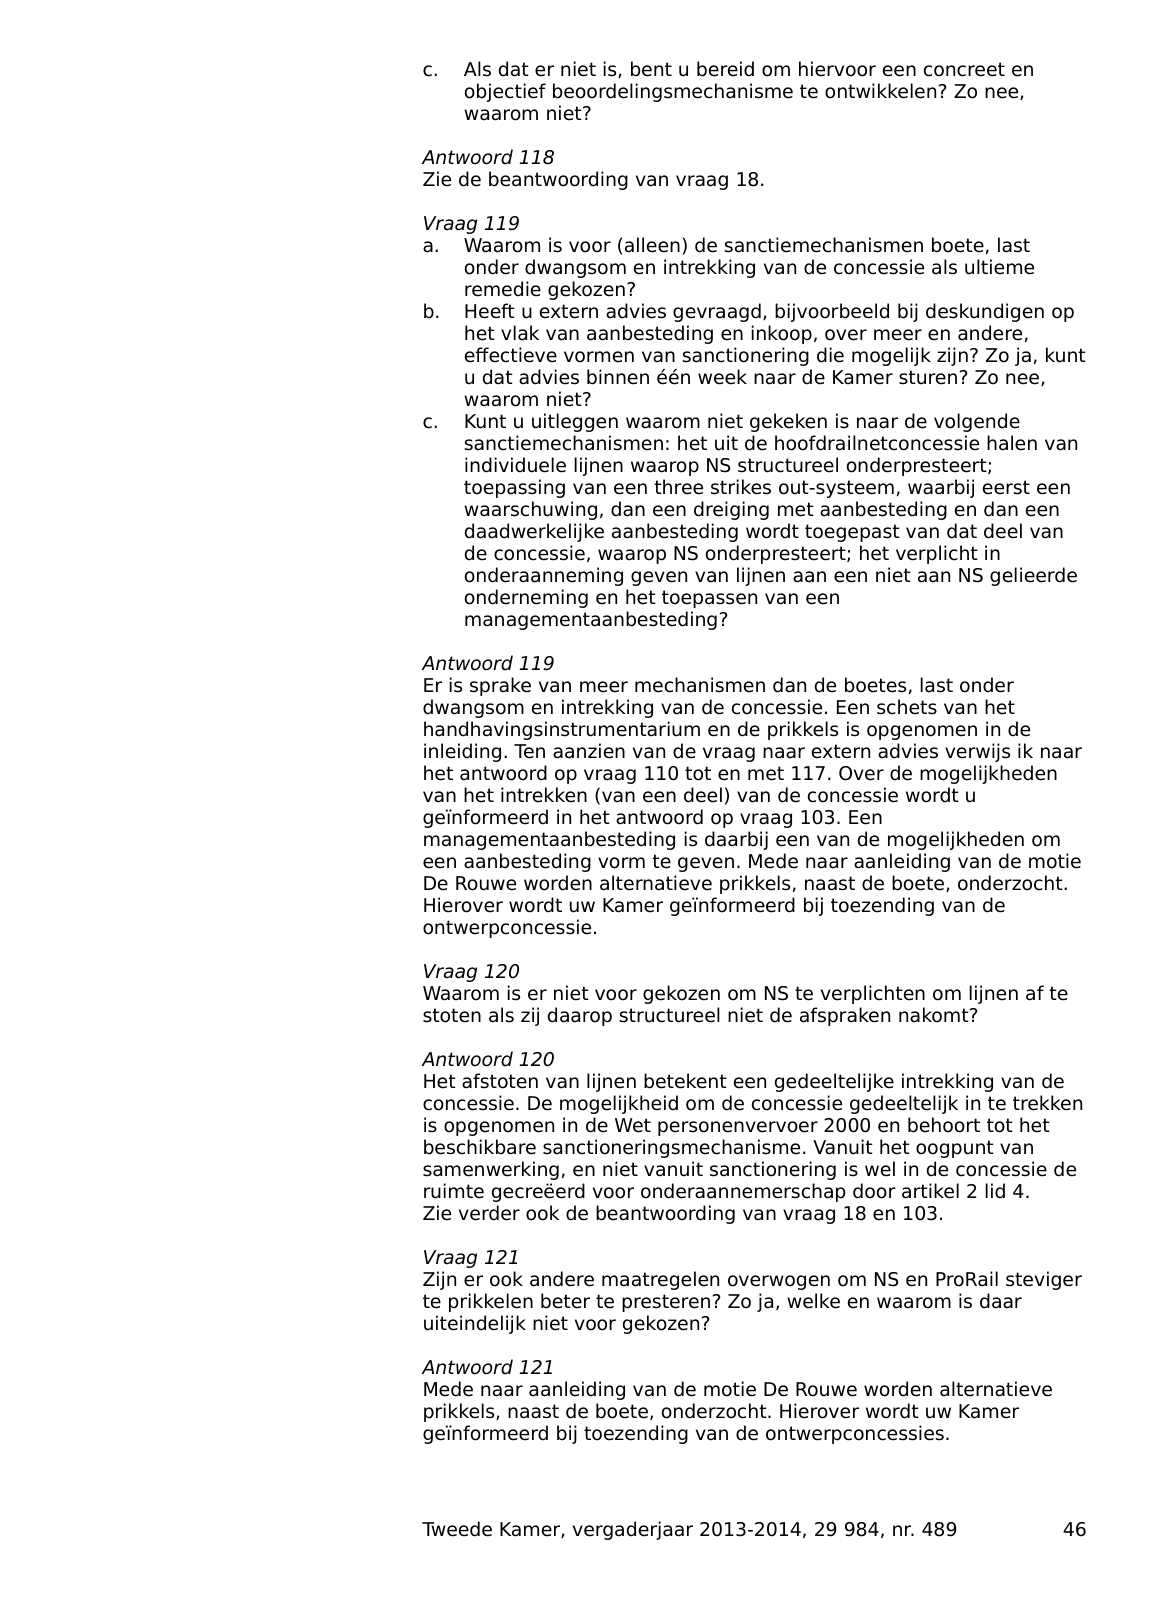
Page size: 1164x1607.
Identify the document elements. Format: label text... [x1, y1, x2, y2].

text c. Als dat er niet is, bent u bereid om hiervoor een concreet en objectief beoordelingsmechanisme te ontwikkelen? Zo nee, waarom niet? [422, 59, 1087, 125]
text Vraag 120 [422, 961, 1087, 983]
text Er is sprake van meer mechanismen dan de boetes, last onder dwangsom en intrekking van de concessie. Een schets van het handhavingsinstrumentarium en de prikkels is opgenomen in de inleiding. Ten aanzien van de vraag naar extern advies verwijs ik naar het antwoord op vraag 110 tot en met 117. Over de mogelijkheden van het intrekken (van een deel) van de concessie wordt u geïnformeerd in het antwoord op vraag 103. Een managementaanbesteding is daarbij een van de mogelijkheden om een aanbesteding vorm te geven. Mede naar aanleiding van de motie De Rouwe worden alternatieve prikkels, naast de boete, onderzocht. Hierover wordt uw Kamer geïnformeerd bij toezending van de ontwerpconcessie. [422, 675, 1087, 939]
text Waarom is er niet voor gekozen om NS te verplichten om lijnen af te stoten als zij daarop structureel niet de afspraken nakomt? [422, 983, 1087, 1027]
text Het afstoten van lijnen betekent een gedeeltelijke intrekking van de concessie. De mogelijkheid om de concessie gedeeltelijk in te trekken is opgenomen in de Wet personenvervoer 2000 en behoort tot het beschikbare sanctioneringsmechanisme. Vanuit het oogpunt van samenwerking, en niet vanuit sanctionering is wel in de concessie de ruimte gecreëerd voor onderaannemerschap door artikel 2 lid 4. [422, 1071, 1087, 1203]
text Antwoord 120 [422, 1049, 1087, 1071]
text Zijn er ook andere maatregelen overwogen om NS en ProRail steviger te prikkelen beter te presteren? Zo ja, welke en waarom is daar uiteindelijk niet voor gekozen? [422, 1269, 1087, 1335]
text Antwoord 119 [422, 653, 1087, 675]
text Antwoord 118 [422, 147, 1087, 169]
text b. Heeft u extern advies gevraagd, bijvoorbeeld bij deskundigen op het vlak van aanbesteding en inkoop, over meer en andere, effectieve vormen van sanctionering die mogelijk zijn? Zo ja, kunt u dat advies binnen één week naar de Kamer sturen? Zo nee, waarom niet? [422, 301, 1087, 411]
text Vraag 119 [422, 213, 1087, 235]
text Mede naar aanleiding van de motie De Rouwe worden alternatieve prikkels, naast de boete, onderzocht. Hierover wordt uw Kamer geïnformeerd bij toezending van de ontwerpconcessies. [422, 1379, 1087, 1445]
text Zie de beantwoording van vraag 18. [422, 169, 1087, 191]
text Vraag 121 [422, 1247, 1087, 1269]
text c. Kunt u uitleggen waarom niet gekeken is naar de volgende sanctiemechanismen: het uit de hoofdrailnetconcessie halen van individuele lijnen waarop NS structureel onderpresteert; toepassing van een three strikes out-systeem, waarbij eerst een waarschuwing, dan een dreiging met aanbesteding en dan een daadwerkelijke aanbesteding wordt toegepast van dat deel van de concessie, waarop NS onderpresteert; het verplicht in onderaanneming geven van lijnen aan een niet aan NS gelieerde onderneming en het toepassen van een managementaanbesteding? [422, 411, 1087, 631]
text a. Waarom is voor (alleen) de sanctiemechanismen boete, last onder dwangsom en intrekking van de concessie als ultieme remedie gekozen? [422, 235, 1087, 301]
text Zie verder ook de beantwoording van vraag 18 en 103. [422, 1203, 1087, 1225]
text Antwoord 121 [422, 1357, 1087, 1379]
